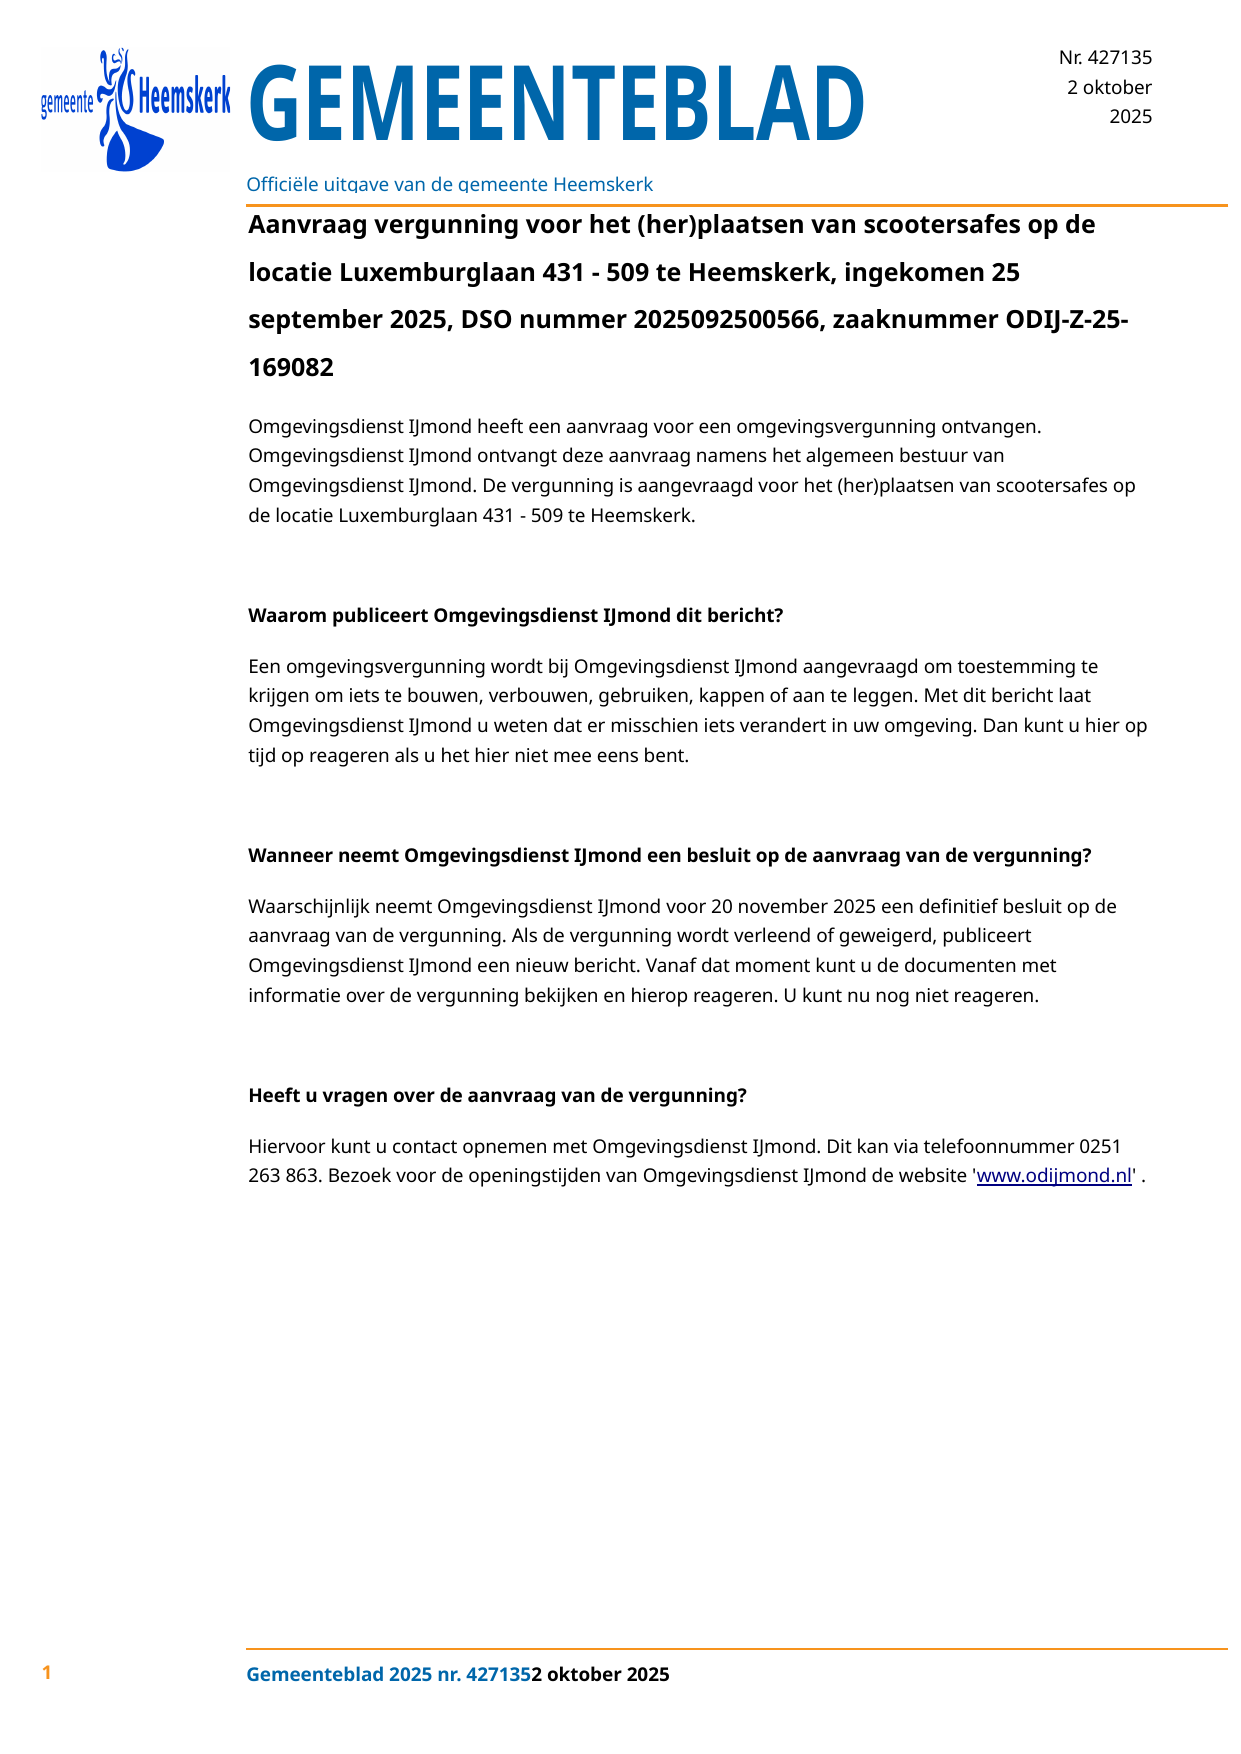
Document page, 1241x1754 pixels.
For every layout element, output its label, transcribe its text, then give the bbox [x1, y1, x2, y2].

text Omgevingsdienst IJmond heeft een aanvraag voor een omgevingsvergunning ontvangen. Omgevingsdienst IJmond ontvangt deze aanvraag namens het algemeen bestuur van Omgevingsdienst IJmond. De vergunning is aangevraagd voor het (her)plaatsen van scootersafes op de locatie Luxemburglaan 431 - 509 te Heemskerk. [248, 413, 1152, 528]
text Heeft u vragen over de aanvraag van de vergunning? [248, 1083, 1152, 1108]
text Waarschijnlijk neemt Omgevingsdienst IJmond voor 20 november 2025 een definitief besluit op de aanvraag van de vergunning. Als de vergunning wordt verleend of geweigerd, publiceert Omgevingsdienst IJmond een nieuw bericht. Vanaf dat moment kunt u de documenten met informatie over de vergunning bekijken en hierop reageren. U kunt nu nog niet reageren. [248, 893, 1152, 1008]
text Wanneer neemt Omgevingsdienst IJmond een besluit op de aanvraag van de vergunning? [248, 843, 1152, 868]
text Hiervoor kunt u contact opnemen met Omgevingsdienst IJmond. Dit kan via telefoonnummer 0251 263 863. Bezoek voor de openingstijden van Omgevingsdienst IJmond de website 'www.odijmond.nl' . [248, 1133, 1152, 1188]
picture [41, 47, 231, 172]
text Aanvraag vergunning voor het (her)plaatsen van scootersafes op de locatie Luxemburglaan 431 - 509 te Heemskerk, ingekomen 25 september 2025, DSO nummer 2025092500566, zaaknummer ODIJ-Z-25-169082 [248, 207, 1152, 384]
text Een omgevingsvergunning wordt bij Omgevingsdienst IJmond aangevraagd om toestemming te krijgen om iets te bouwen, verbouwen, gebruiken, kappen of aan te leggen. Met dit bericht laat Omgevingsdienst IJmond u weten dat er misschien iets verandert in uw omgeving. Dan kunt u hier op tijd op reageren als u het hier niet mee eens bent. [248, 653, 1152, 768]
text Waarom publiceert Omgevingsdienst IJmond dit bericht? [248, 603, 1152, 628]
